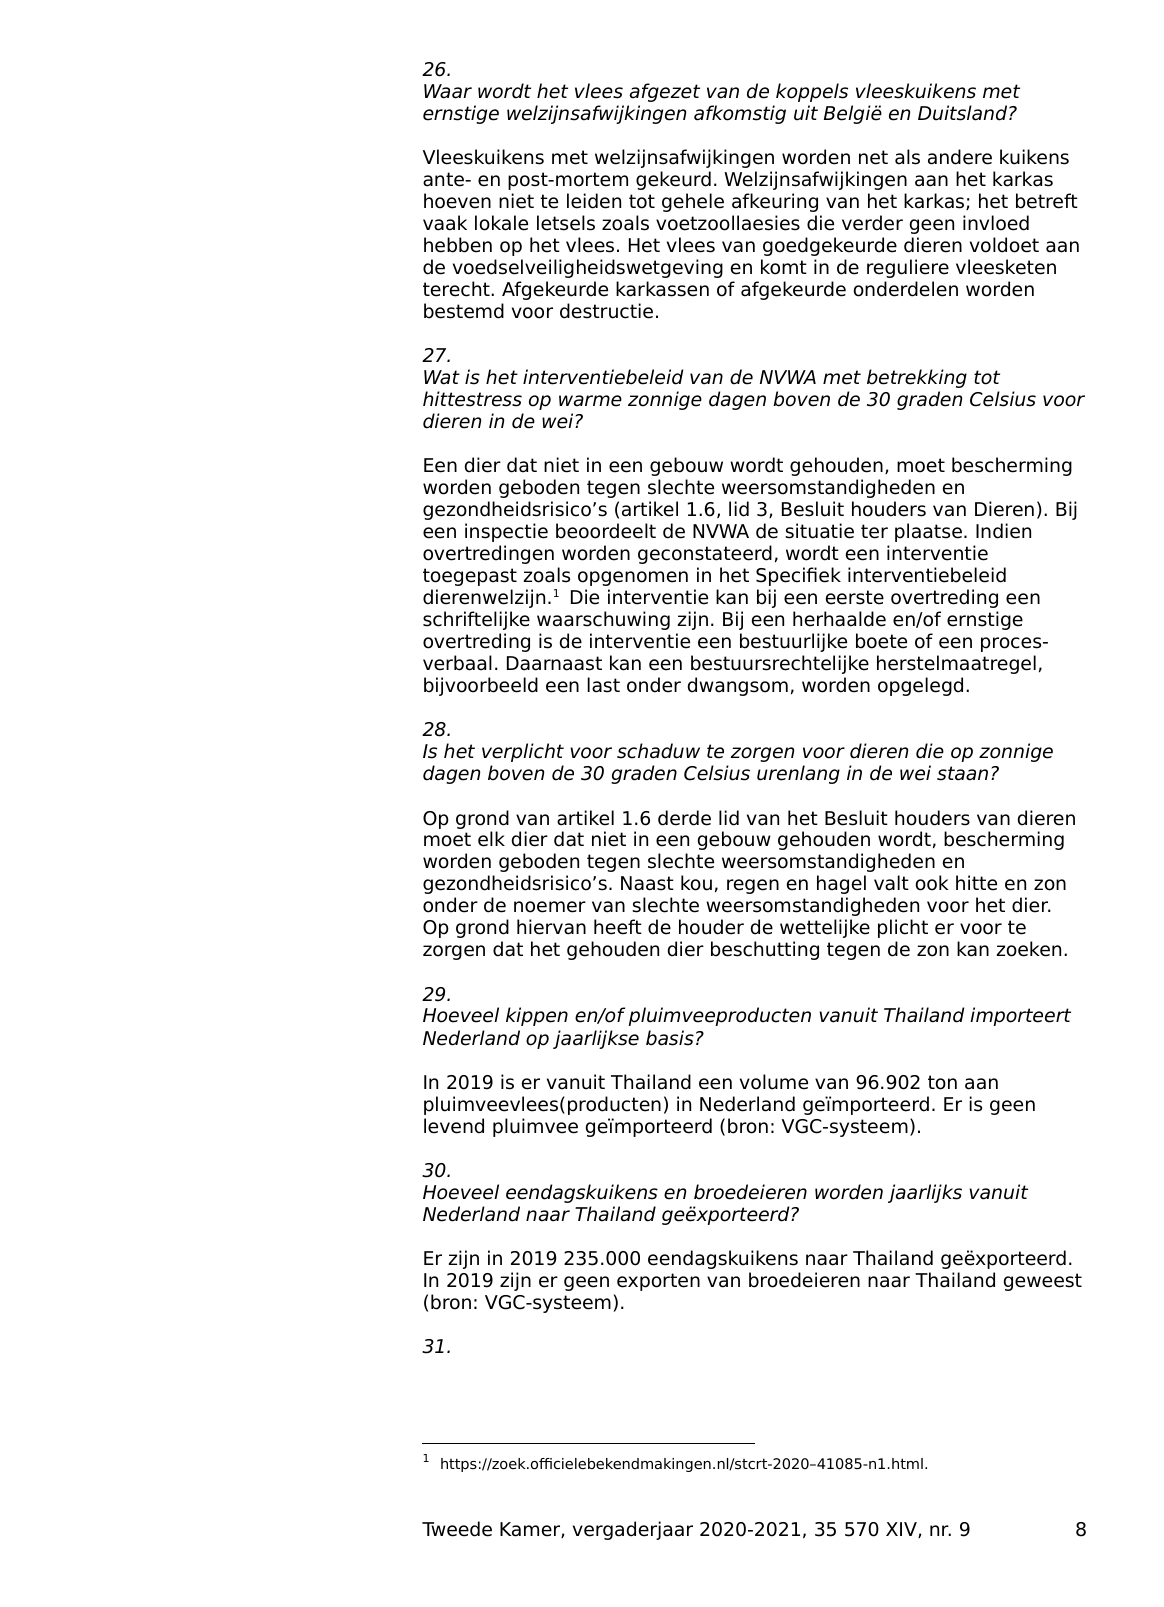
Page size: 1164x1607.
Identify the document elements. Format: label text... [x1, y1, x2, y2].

text 27. [422, 345, 1087, 367]
text Is het verplicht voor schaduw te zorgen voor dieren die op zonnige dagen boven de 30 graden Celsius urenlang in de wei staan? [422, 741, 1087, 785]
text Een dier dat niet in een gebouw wordt gehouden, moet bescherming worden geboden tegen slechte weersomstandigheden en gezondheidsrisico’s (artikel 1.6, lid 3, Besluit houders van Dieren). Bij een inspectie beoordeelt de NVWA de situatie ter plaatse. Indien overtredingen worden geconstateerd, wordt een interventie toegepast zoals opgenomen in het Specifiek interventiebeleid dierenwelzijn. Die interventie kan bij een eerste overtreding een schriftelijke waarschuwing zijn. Bij een herhaalde en/of ernstige overtreding is de interventie een bestuurlijke boete of een proces-verbaal. Daarnaast kan een bestuursrechtelijke herstelmaatregel, bijvoorbeeld een last onder dwangsom, worden opgelegd. [422, 455, 1087, 697]
text Hoeveel eendagskuikens en broedeieren worden jaarlijks vanuit Nederland naar Thailand geëxporteerd? [422, 1182, 1087, 1226]
text Er zijn in 2019 235.000 eendagskuikens naar Thailand geëxporteerd. In 2019 zijn er geen exporten van broedeieren naar Thailand geweest (bron: VGC-systeem). [422, 1248, 1087, 1314]
text 30. [422, 1160, 1087, 1182]
text https://zoek.officielebekendmakingen.nl/stcrt-2020–41085-n1.html. [422, 1452, 1087, 1474]
text Op grond hiervan heeft de houder de wettelijke plicht er voor te zorgen dat het gehouden dier beschutting tegen de zon kan zoeken. [422, 917, 1087, 961]
text 28. [422, 719, 1087, 741]
text In 2019 is er vanuit Thailand een volume van 96.902 ton aan pluimveevlees(producten) in Nederland geïmporteerd. Er is geen levend pluimvee geïmporteerd (bron: VGC-systeem). [422, 1072, 1087, 1137]
text Wat is het interventiebeleid van de NVWA met betrekking tot hittestress op warme zonnige dagen boven de 30 graden Celsius voor dieren in de wei? [422, 367, 1087, 433]
text 29. [422, 983, 1087, 1005]
text Hoeveel kippen en/of pluimveeproducten vanuit Thailand importeert Nederland op jaarlijkse basis? [422, 1005, 1087, 1049]
text Waar wordt het vlees afgezet van de koppels vleeskuikens met ernstige welzijnsafwijkingen afkomstig uit België en Duitsland? [422, 81, 1087, 125]
text Op grond van artikel 1.6 derde lid van het Besluit houders van dieren moet elk dier dat niet in een gebouw gehouden wordt, bescherming worden geboden tegen slechte weersomstandigheden en gezondheidsrisico’s. Naast kou, regen en hagel valt ook hitte en zon onder de noemer van slechte weersomstandigheden voor het dier. [422, 807, 1087, 917]
text Vleeskuikens met welzijnsafwijkingen worden net als andere kuikens ante- en post-mortem gekeurd. Welzijnsafwijkingen aan het karkas hoeven niet te leiden tot gehele afkeuring van het karkas; het betreft vaak lokale letsels zoals voetzoollaesies die verder geen invloed hebben op het vlees. Het vlees van goedgekeurde dieren voldoet aan de voedselveiligheidswetgeving en komt in de reguliere vleesketen terecht. Afgekeurde karkassen of afgekeurde onderdelen worden bestemd voor destructie. [422, 147, 1087, 323]
text 31. [422, 1336, 1087, 1358]
text 26. [422, 59, 1087, 81]
